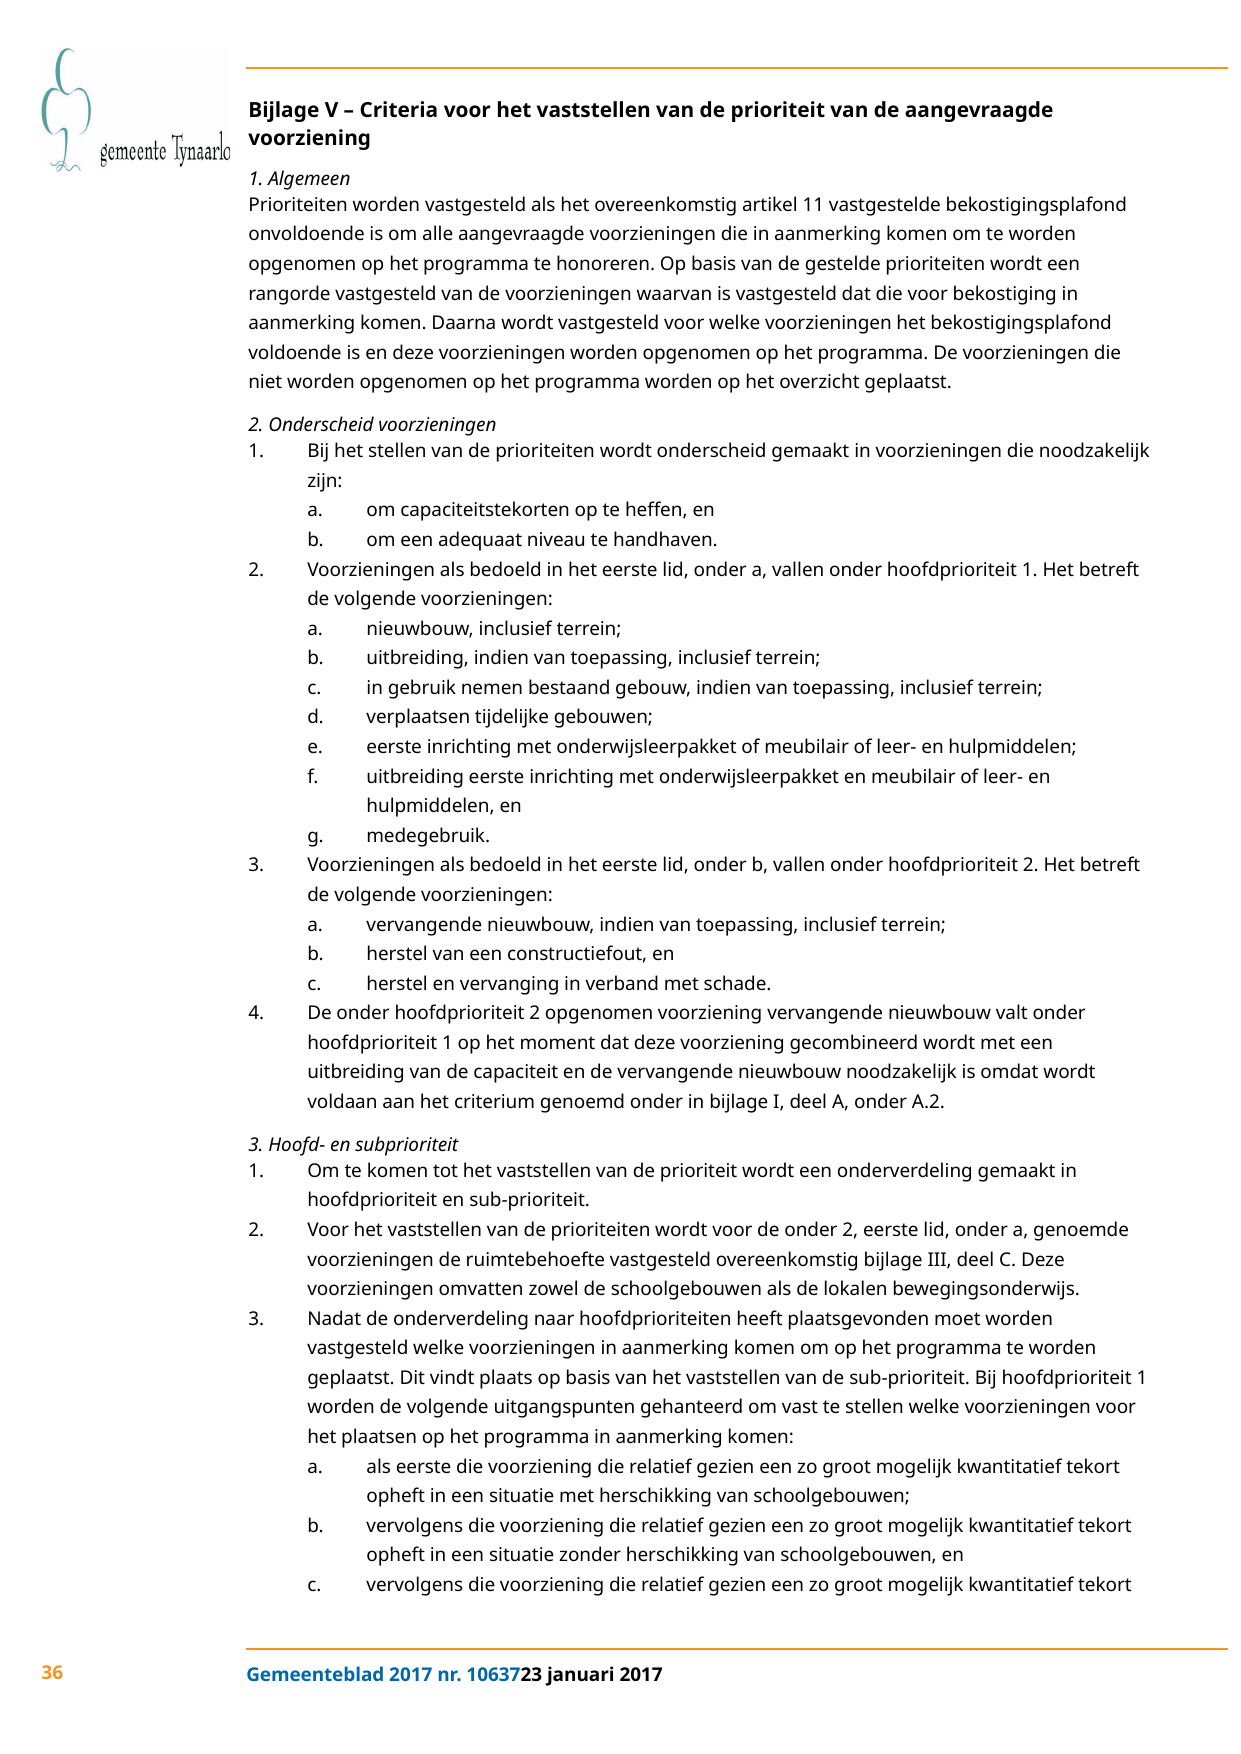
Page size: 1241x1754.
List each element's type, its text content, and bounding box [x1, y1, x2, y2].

list Voorzieningen als bedoeld in het eerste lid, onder b, vallen onder hoofdprioriteit 2. Het betreft de volgende voorzieningen: [248, 852, 1152, 907]
list Bij het stellen van de prioriteiten wordt onderscheid gemaakt in voorzieningen die noodzakelijk zijn: [248, 437, 1152, 493]
picture [41, 47, 231, 172]
list herstel van een constructiefout, en [307, 940, 1152, 966]
text Bijlage V – Criteria voor het vaststellen van de prioriteit van de aangevraagde voorziening [248, 95, 1152, 152]
list om capaciteitstekorten op te heffen, en [307, 497, 1152, 522]
list De onder hoofdprioriteit 2 opgenomen voorziening vervangende nieuwbouw valt onder hoofdprioriteit 1 op het moment dat deze voorziening gecombineerd wordt met een uitbreiding van de capaciteit en de vervangende nieuwbouw noodzakelijk is omdat wordt voldaan aan het criterium genoemd onder in bijlage I, deel A, onder A.2. [248, 999, 1152, 1114]
list uitbreiding, indien van toepassing, inclusief terrein; [307, 644, 1152, 670]
text 1. Algemeen [248, 165, 1152, 191]
list Voor het vaststellen van de prioriteiten wordt voor de onder 2, eerste lid, onder a, genoemde voorzieningen de ruimtebehoefte vastgesteld overeenkomstig bijlage III, deel C. Deze voorzieningen omvatten zowel de schoolgebouwen als de lokalen bewegingsonderwijs. [248, 1216, 1152, 1301]
text 2. Onderscheid voorzieningen [248, 412, 1152, 437]
list herstel en vervanging in verband met schade. [307, 970, 1152, 996]
list vervolgens die voorziening die relatief gezien een zo groot mogelijk kwantitatief tekort [307, 1571, 1152, 1597]
list om een adequaat niveau te handhaven. [307, 526, 1152, 552]
list Om te komen tot het vaststellen van de prioriteit wordt een onderverdeling gemaakt in hoofdprioriteit en sub-prioriteit. [248, 1157, 1152, 1212]
list vervangende nieuwbouw, indien van toepassing, inclusief terrein; [307, 911, 1152, 936]
list eerste inrichting met onderwijsleerpakket of meubilair of leer- en hulpmiddelen; [307, 733, 1152, 759]
list vervolgens die voorziening die relatief gezien een zo groot mogelijk kwantitatief tekort opheft in een situatie zonder herschikking van schoolgebouwen, en [307, 1512, 1152, 1567]
list Nadat de onderverdeling naar hoofdprioriteiten heeft plaatsgevonden moet worden vastgesteld welke voorzieningen in aanmerking komen om op het programma te worden geplaatst. Dit vindt plaats op basis van het vaststellen van de sub-prioriteit. Bij hoofdprioriteit 1 worden de volgende uitgangspunten gehanteerd om vast te stellen welke voorzieningen voor het plaatsen op het programma in aanmerking komen: [248, 1305, 1152, 1449]
text Prioriteiten worden vastgesteld als het overeenkomstig artikel 11 vastgestelde bekostigingsplafond onvoldoende is om alle aangevraagde voorzieningen die in aanmerking komen om te worden opgenomen op het programma te honoreren. Op basis van de gestelde prioriteiten wordt een rangorde vastgesteld van de voorzieningen waarvan is vastgesteld dat die voor bekostiging in aanmerking komen. Daarna wordt vastgesteld voor welke voorzieningen het bekostigingsplafond voldoende is en deze voorzieningen worden opgenomen op het programma. De voorzieningen die niet worden opgenomen op het programma worden op het overzicht geplaatst. [248, 191, 1152, 394]
list nieuwbouw, inclusief terrein; [307, 615, 1152, 641]
list medegebruik. [307, 822, 1152, 848]
list Voorzieningen als bedoeld in het eerste lid, onder a, vallen onder hoofdprioriteit 1. Het betreft de volgende voorzieningen: [248, 556, 1152, 611]
text 3. Hoofd- en subprioriteit [248, 1131, 1152, 1157]
list in gebruik nemen bestaand gebouw, indien van toepassing, inclusief terrein; [307, 674, 1152, 700]
list als eerste die voorziening die relatief gezien een zo groot mogelijk kwantitatief tekort opheft in een situatie met herschikking van schoolgebouwen; [307, 1453, 1152, 1508]
list verplaatsen tijdelijke gebouwen; [307, 704, 1152, 729]
list uitbreiding eerste inrichting met onderwijsleerpakket en meubilair of leer- en hulpmiddelen, en [307, 763, 1152, 818]
